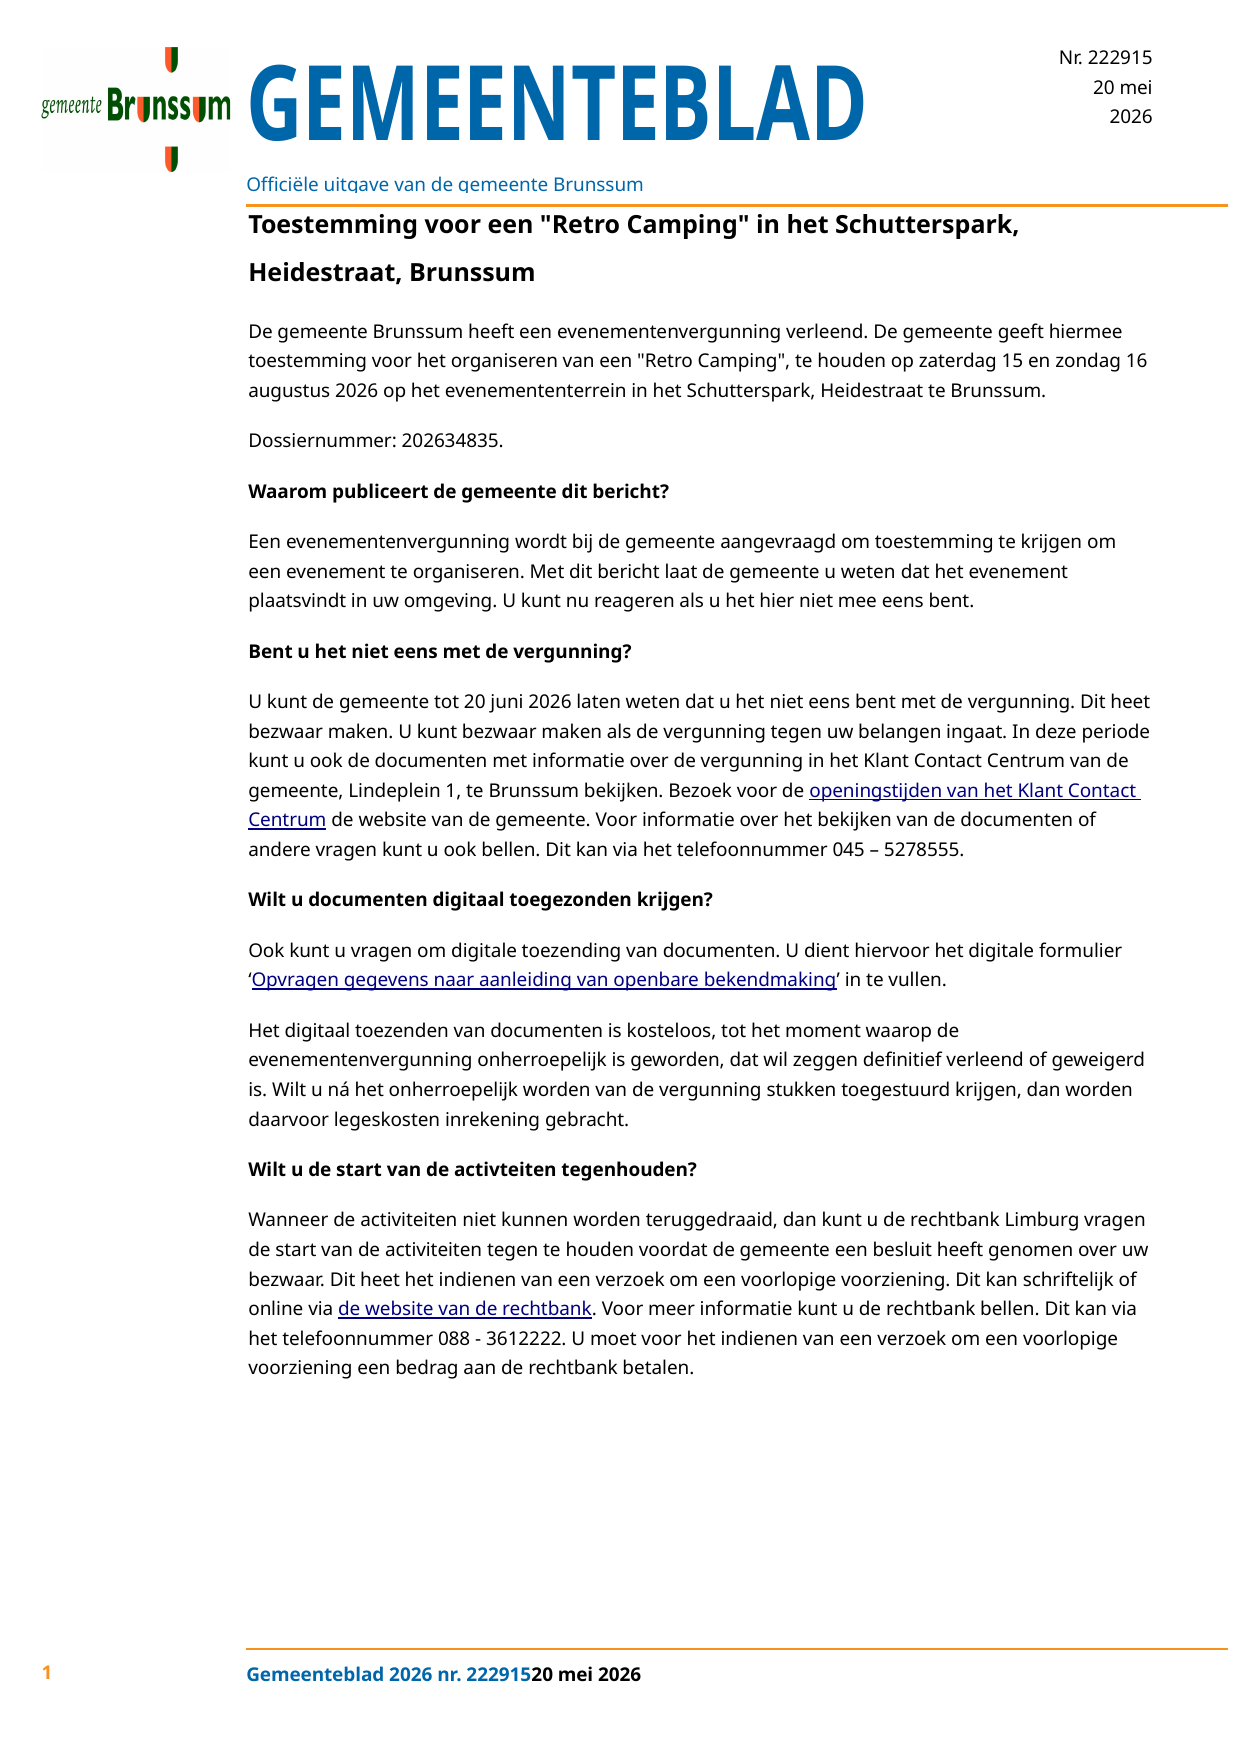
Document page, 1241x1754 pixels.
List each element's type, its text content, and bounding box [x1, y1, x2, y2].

text Waarom publiceert de gemeente dit bericht? [248, 478, 1152, 504]
text Ook kunt u vragen om digitale toezending van documenten. U dient hiervoor het digitale formulier ‘Opvragen gegevens naar aanleiding van openbare bekendmaking’ in te vullen. [248, 937, 1152, 992]
text Dossiernummer: 202634835. [248, 427, 1152, 453]
text Een evenementenvergunning wordt bij de gemeente aangevraagd om toestemming te krijgen om een evenement te organiseren. Met dit bericht laat de gemeente u weten dat het evenement plaatsvindt in uw omgeving. U kunt nu reageren als u het hier niet mee eens bent. [248, 528, 1152, 613]
text De gemeente Brunssum heeft een evenementenvergunning verleend. De gemeente geeft hiermee toestemming voor het organiseren van een "Retro Camping", te houden op zaterdag 15 en zondag 16 augustus 2026 op het evenemententerrein in het Schutterspark, Heidestraat te Brunssum. [248, 318, 1152, 403]
text Wilt u documenten digitaal toegezonden krijgen? [248, 887, 1152, 912]
text Bent u het niet eens met de vergunning? [248, 638, 1152, 664]
picture [41, 47, 231, 172]
text Wanneer de activiteiten niet kunnen worden teruggedraaid, dan kunt u de rechtbank Limburg vragen de start van de activiteiten tegen te houden voordat de gemeente een besluit heeft genomen over uw bezwaar. Dit heet het indienen van een verzoek om een voorlopige voorziening. Dit kan schriftelijk of online via de website van de rechtbank. Voor meer informatie kunt u de rechtbank bellen. Dit kan via het telefoonnummer 088 - 3612222. U moet voor het indienen van een verzoek om een voorlopige voorziening een bedrag aan de rechtbank betalen. [248, 1207, 1152, 1380]
text Toestemming voor een "Retro Camping" in het Schutterspark, Heidestraat, Brunssum [248, 207, 1152, 288]
text U kunt de gemeente tot 20 juni 2026 laten weten dat u het niet eens bent met de vergunning. Dit heet bezwaar maken. U kunt bezwaar maken als de vergunning tegen uw belangen ingaat. In deze periode kunt u ook de documenten met informatie over de vergunning in het Klant Contact Centrum van de gemeente, Lindeplein 1, te Brunssum bekijken. Bezoek voor de openingstijden van het Klant Contact Centrum de website van de gemeente. Voor informatie over het bekijken van de documenten of andere vragen kunt u ook bellen. Dit kan via het telefoonnummer 045 – 5278555. [248, 688, 1152, 862]
text Wilt u de start van de activteiten tegenhouden? [248, 1156, 1152, 1182]
text Het digitaal toezenden van documenten is kosteloos, tot het moment waarop de evenementenvergunning onherroepelijk is geworden, dat wil zeggen definitief verleend of geweigerd is. Wilt u ná het onherroepelijk worden van de vergunning stukken toegestuurd krijgen, dan worden daarvoor legeskosten inrekening gebracht. [248, 1017, 1152, 1132]
